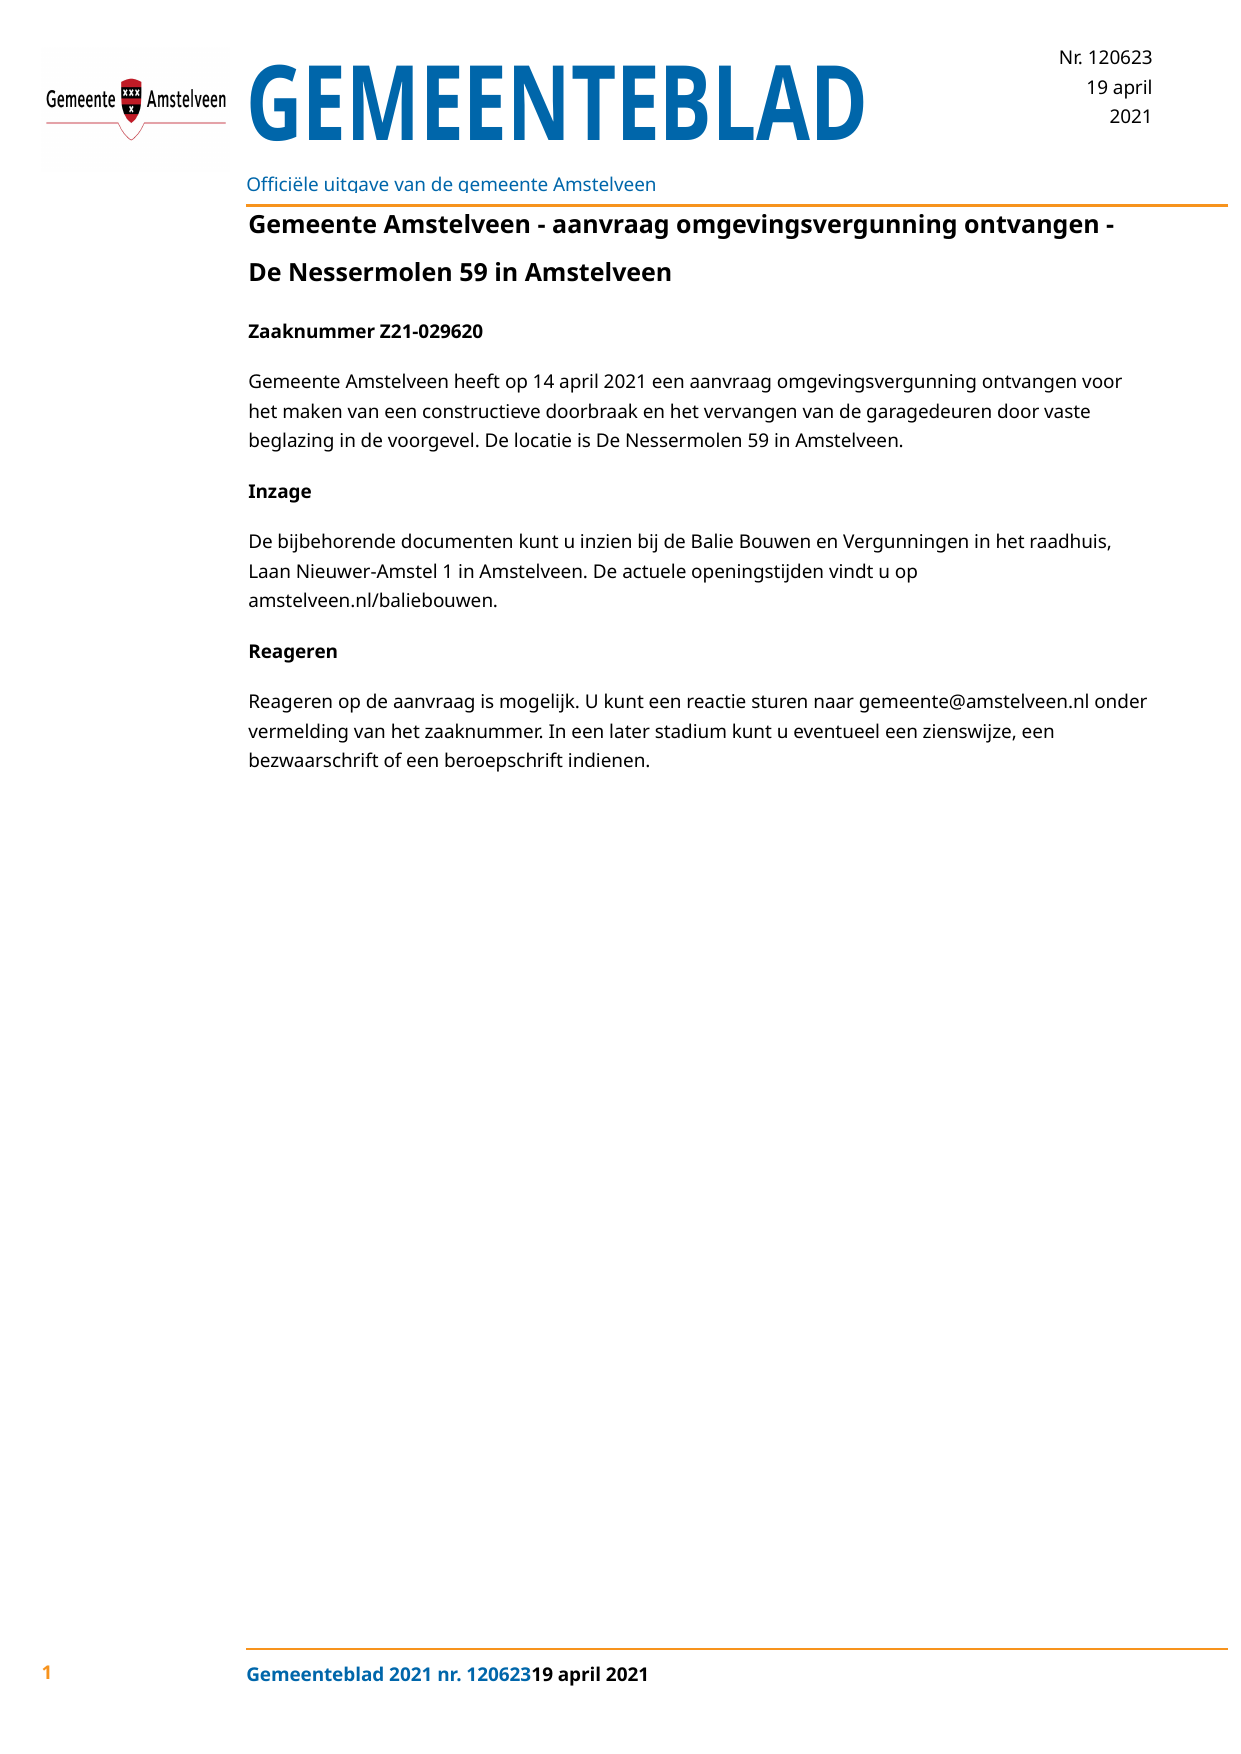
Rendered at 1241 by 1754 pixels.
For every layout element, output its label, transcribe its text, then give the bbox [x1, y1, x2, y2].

text Gemeente Amstelveen - aanvraag omgevingsvergunning ontvangen - De Nessermolen 59 in Amstelveen [248, 207, 1152, 288]
text De bijbehorende documenten kunt u inzien bij de Balie Bouwen en Vergunningen in het raadhuis, Laan Nieuwer-Amstel 1 in Amstelveen. De actuele openingstijden vindt u op amstelveen.nl/baliebouwen. [248, 528, 1152, 613]
picture [41, 47, 231, 172]
text Inzage [248, 478, 1152, 504]
text Zaaknummer Z21-029620 [248, 318, 1152, 344]
text Gemeente Amstelveen heeft op 14 april 2021 een aanvraag omgevingsvergunning ontvangen voor het maken van een constructieve doorbraak en het vervangen van de garagedeuren door vaste beglazing in de voorgevel. De locatie is De Nessermolen 59 in Amstelveen. [248, 368, 1152, 453]
text Reageren op de aanvraag is mogelijk. U kunt een reactie sturen naar gemeente@amstelveen.nl onder vermelding van het zaaknummer. In een later stadium kunt u eventueel een zienswijze, een bezwaarschrift of een beroepschrift indienen. [248, 688, 1152, 773]
text Reageren [248, 638, 1152, 664]
